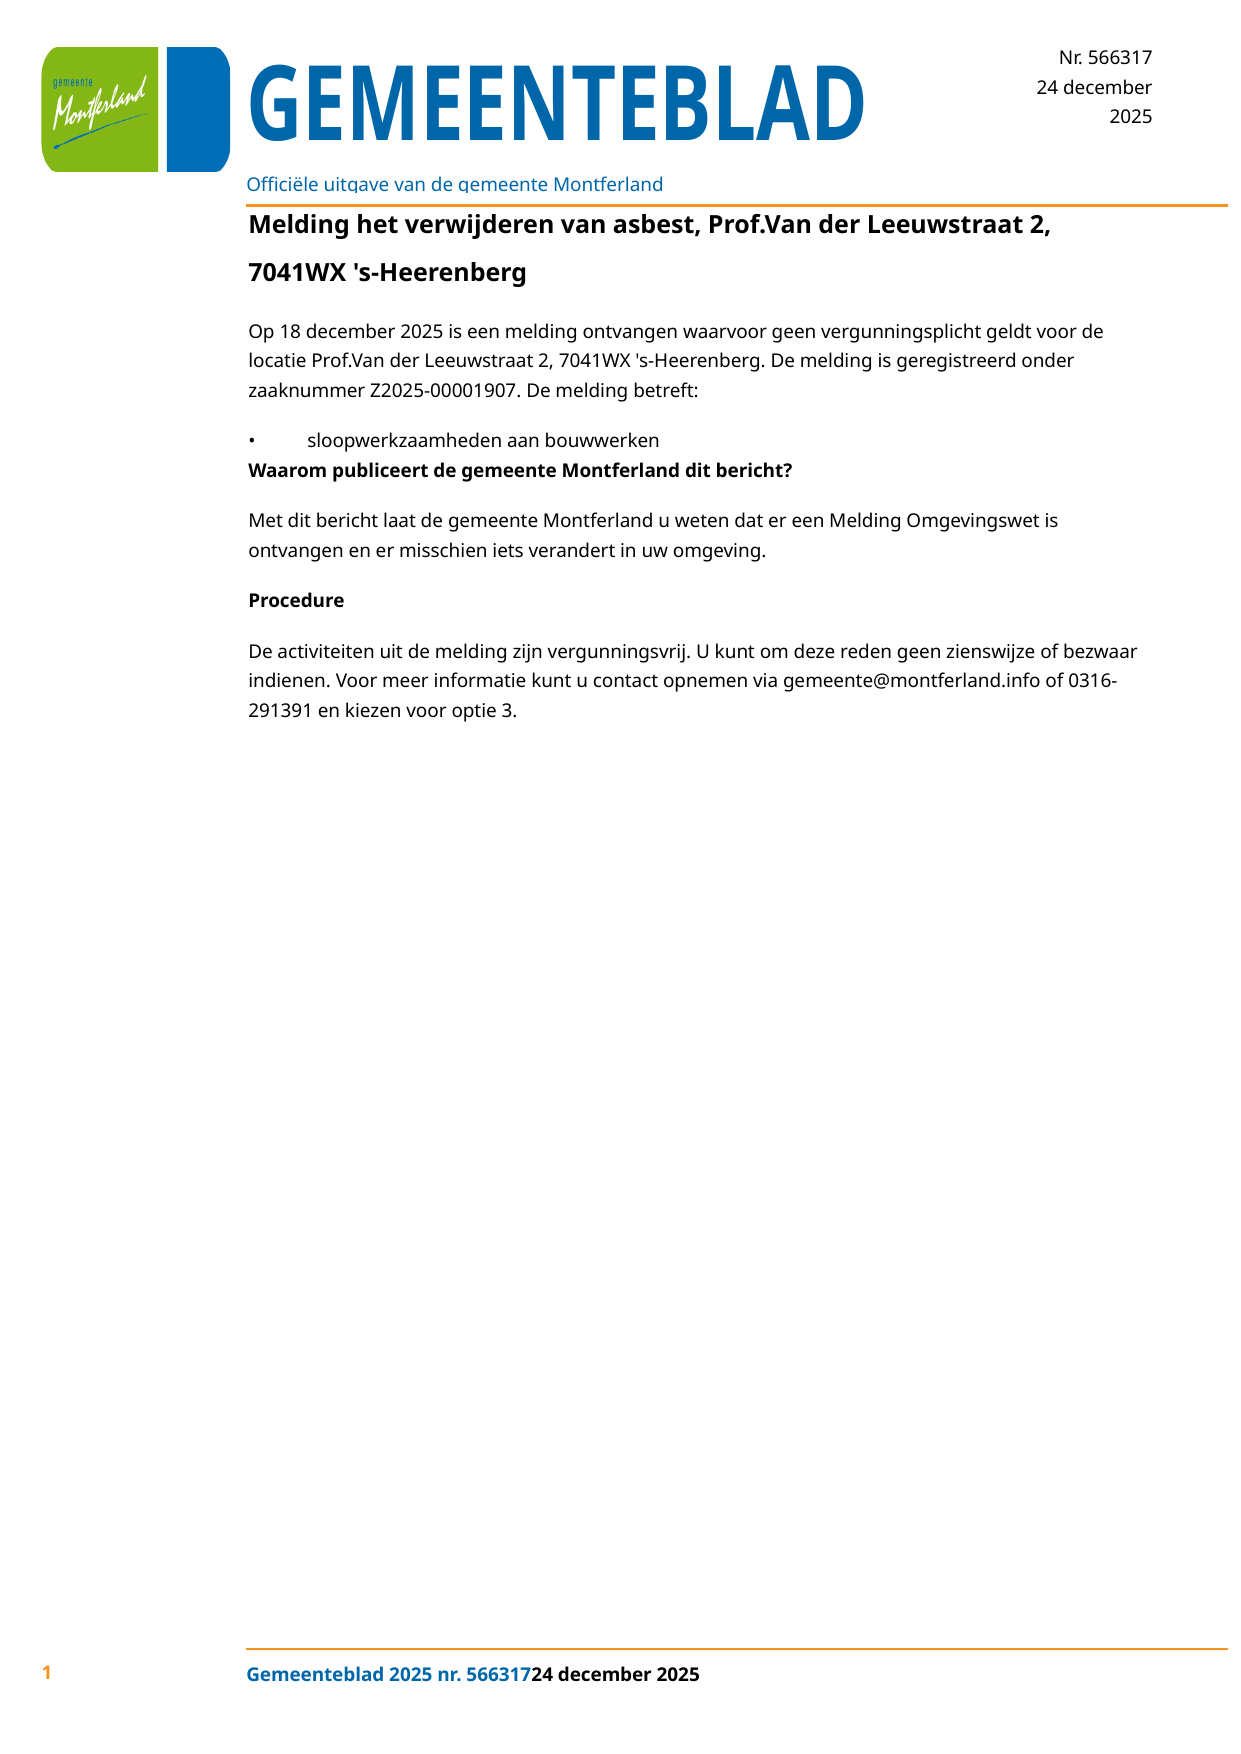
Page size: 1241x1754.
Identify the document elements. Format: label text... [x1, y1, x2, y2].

text De activiteiten uit de melding zijn vergunningsvrij. U kunt om deze reden geen zienswijze of bezwaar indienen. Voor meer informatie kunt u contact opnemen via gemeente@montferland.info of 0316-291391 en kiezen voor optie 3. [248, 638, 1152, 723]
text Waarom publiceert de gemeente Montferland dit bericht? [248, 457, 1152, 483]
text Op 18 december 2025 is een melding ontvangen waarvoor geen vergunningsplicht geldt voor de locatie Prof.Van der Leeuwstraat 2, 7041WX 's-Heerenberg. De melding is geregistreerd onder zaaknummer Z2025-00001907. De melding betreft: [248, 318, 1152, 403]
list sloopwerkzaamheden aan bouwwerken [248, 427, 1152, 453]
text Procedure [248, 587, 1152, 613]
picture [41, 47, 231, 172]
text Melding het verwijderen van asbest, Prof.Van der Leeuwstraat 2, 7041WX 's-Heerenberg [248, 207, 1152, 288]
text Met dit bericht laat de gemeente Montferland u weten dat er een Melding Omgevingswet is ontvangen en er misschien iets verandert in uw omgeving. [248, 507, 1152, 563]
